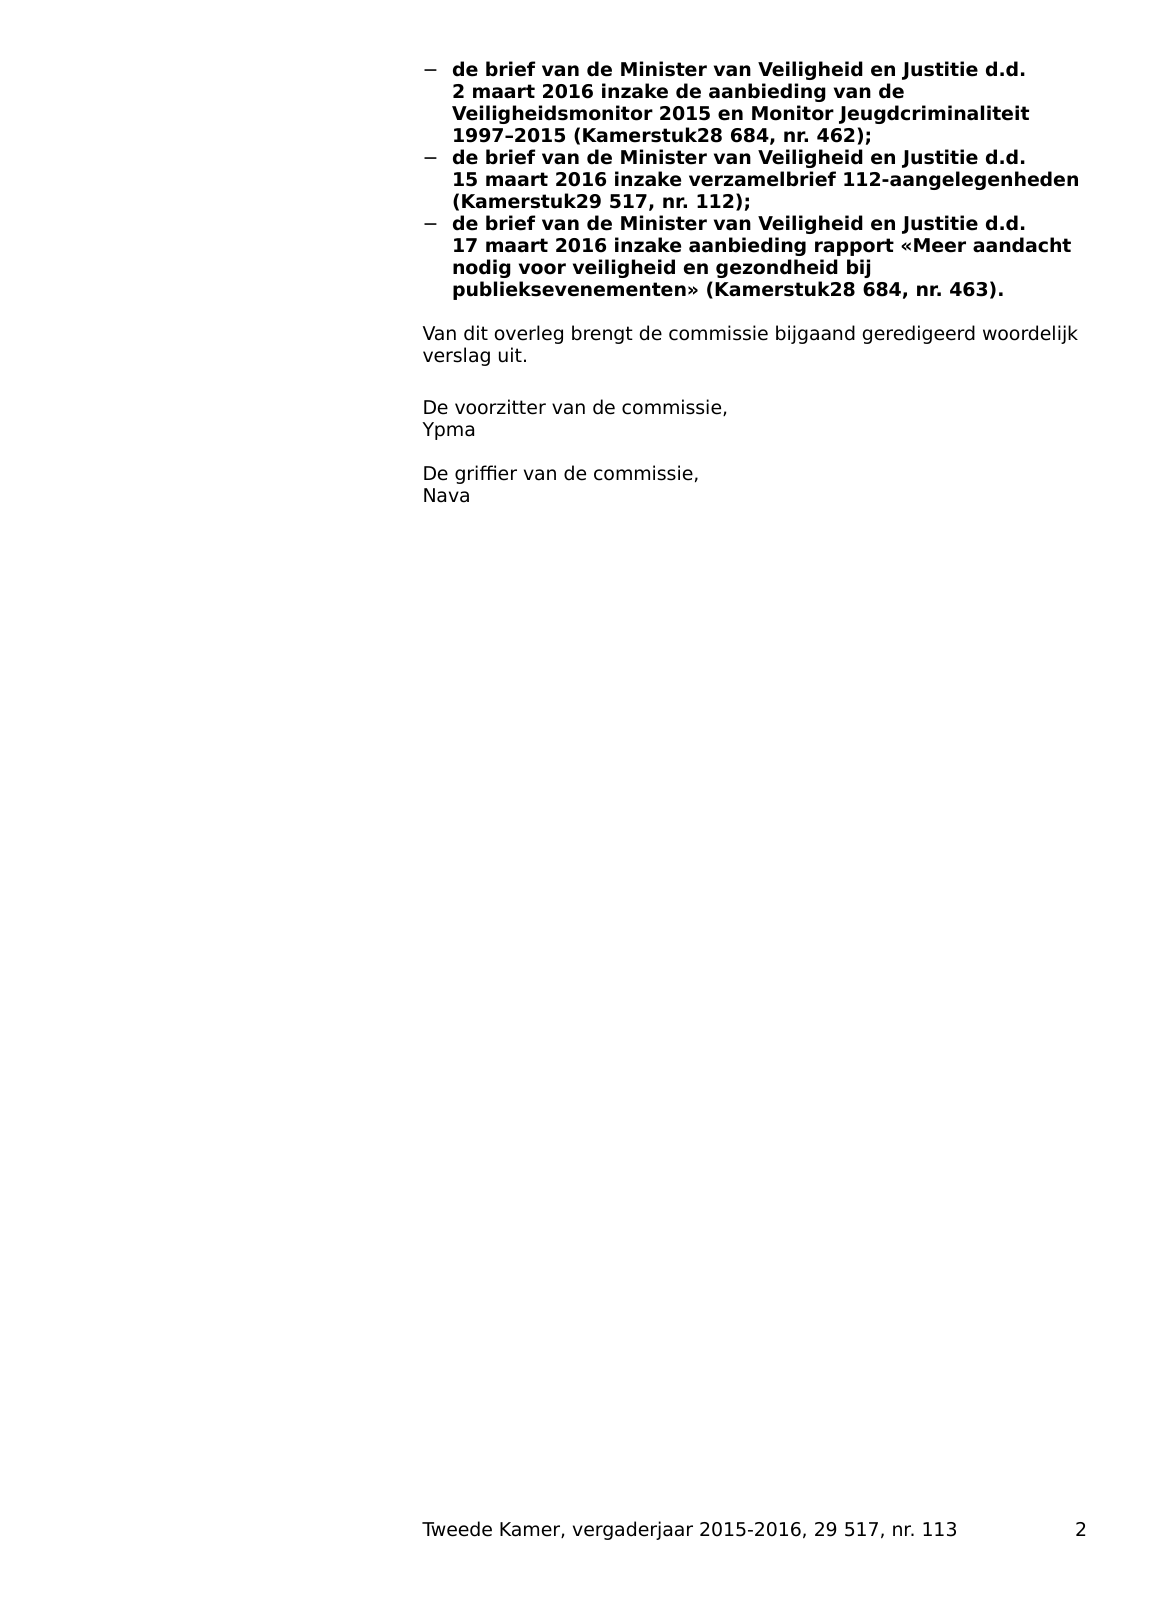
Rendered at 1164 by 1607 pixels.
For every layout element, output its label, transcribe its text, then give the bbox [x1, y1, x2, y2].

text − de brief van de Minister van Veiligheid en Justitie d.d. 17 maart 2016 inzake aanbieding rapport «Meer aandacht nodig voor veiligheid en gezondheid bij publieksevenementen» (Kamerstuk28 684, nr. 463). [422, 213, 1087, 301]
text De voorzitter van de commissie, Ypma [422, 397, 1087, 441]
text De griffier van de commissie, Nava [422, 463, 1087, 507]
text − de brief van de Minister van Veiligheid en Justitie d.d. 15 maart 2016 inzake verzamelbrief 112-aangelegenheden (Kamerstuk29 517, nr. 112); [422, 147, 1087, 213]
text Van dit overleg brengt de commissie bijgaand geredigeerd woordelijk verslag uit. [422, 323, 1087, 367]
text − de brief van de Minister van Veiligheid en Justitie d.d. 2 maart 2016 inzake de aanbieding van de Veiligheidsmonitor 2015 en Monitor Jeugdcriminaliteit 1997–2015 (Kamerstuk28 684, nr. 462); [422, 59, 1087, 147]
